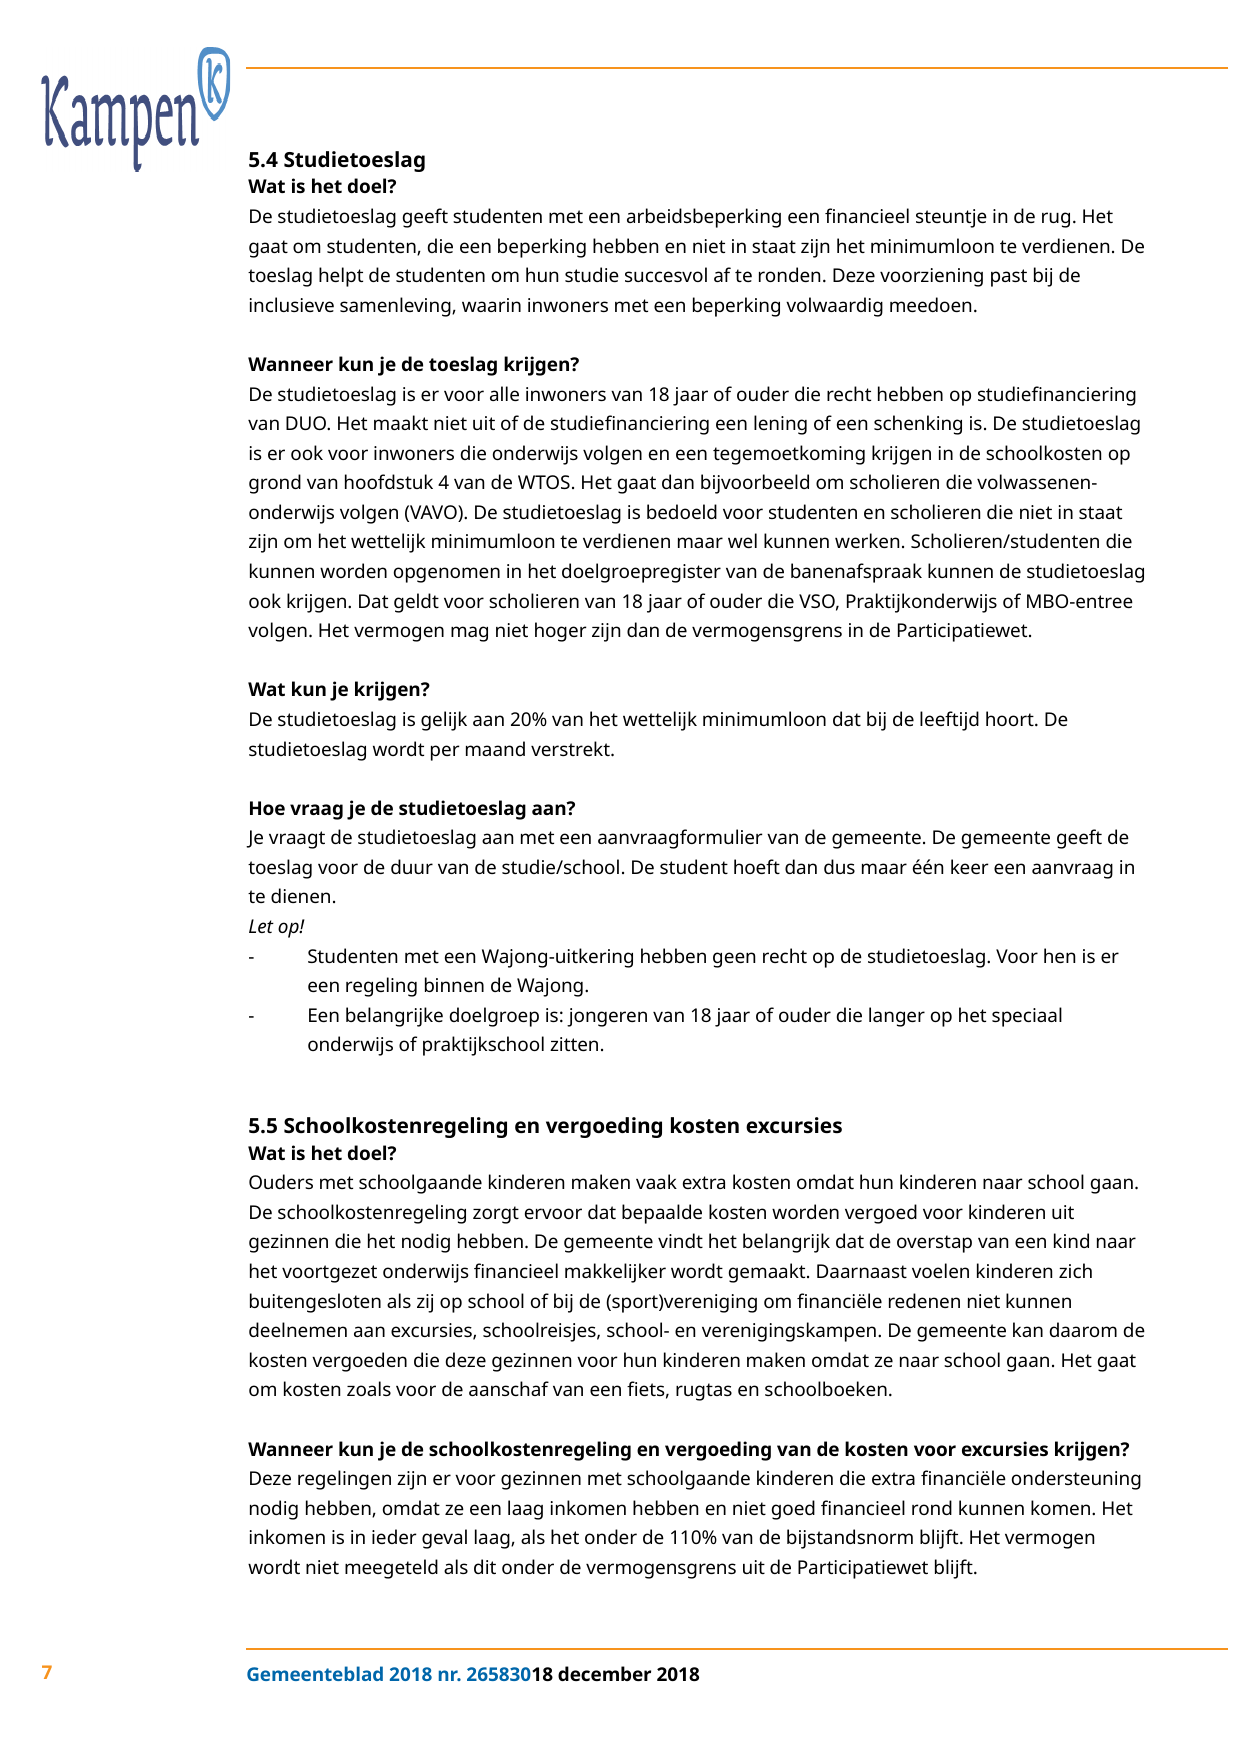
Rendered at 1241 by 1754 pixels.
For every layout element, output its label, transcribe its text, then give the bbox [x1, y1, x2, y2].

text Hoe vraag je de studietoeslag aan? [248, 795, 1152, 821]
text Wanneer kun je de schoolkostenregeling en vergoeding van de kosten voor excursies krijgen? [248, 1436, 1152, 1462]
text De studietoeslag is gelijk aan 20% van het wettelijk minimumloon dat bij de leeftijd hoort. De studietoeslag wordt per maand verstrekt. [248, 706, 1152, 761]
list Studenten met een Wajong-uitkering hebben geen recht op de studietoeslag. Voor hen is er een regeling binnen de Wajong. [248, 943, 1152, 998]
text Ouders met schoolgaande kinderen maken vaak extra kosten omdat hun kinderen naar school gaan. De schoolkostenregeling zorgt ervoor dat bepaalde kosten worden vergoed voor kinderen uit gezinnen die het nodig hebben. De gemeente vindt het belangrijk dat de overstap van een kind naar het voortgezet onderwijs financieel makkelijker wordt gemaakt. Daarnaast voelen kinderen zich buitengesloten als zij op school of bij de (sport)vereniging om financiële redenen niet kunnen deelnemen aan excursies, schoolreisjes, school- en verenigingskampen. De gemeente kan daarom de kosten vergoeden die deze gezinnen voor hun kinderen maken omdat ze naar school gaan. Het gaat om kosten zoals voor de aanschaf van een fiets, rugtas en schoolboeken. [248, 1169, 1152, 1402]
text Wat is het doel? [248, 1140, 1152, 1166]
text Wat is het doel? [248, 174, 1152, 199]
list Een belangrijke doelgroep is: jongeren van 18 jaar of ouder die langer op het speciaal onderwijs of praktijkschool zitten. [248, 1002, 1152, 1057]
picture [41, 47, 231, 172]
text Wat kun je krijgen? [248, 677, 1152, 702]
text 5.5 Schoolkostenregeling en vergoeding kosten excursies [248, 1112, 1152, 1140]
text Let op! [248, 913, 1152, 939]
text De studietoeslag geeft studenten met een arbeidsbeperking een financieel steuntje in de rug. Het gaat om studenten, die een beperking hebben en niet in staat zijn het minimumloon te verdienen. De toeslag helpt de studenten om hun studie succesvol af te ronden. Deze voorziening past bij de inclusieve samenleving, waarin inwoners met een beperking volwaardig meedoen. [248, 203, 1152, 318]
text Wanneer kun je de toeslag krijgen? [248, 351, 1152, 377]
text Deze regelingen zijn er voor gezinnen met schoolgaande kinderen die extra financiële ondersteuning nodig hebben, omdat ze een laag inkomen hebben en niet goed financieel rond kunnen komen. Het inkomen is in ieder geval laag, als het onder de 110% van de bijstandsnorm blijft. Het vermogen wordt niet meegeteld als dit onder de vermogensgrens uit de Participatiewet blijft. [248, 1465, 1152, 1580]
text 5.4 Studietoeslag [248, 145, 1152, 174]
text Je vraagt de studietoeslag aan met een aanvraagformulier van de gemeente. De gemeente geeft de toeslag voor de duur van de studie/school. De student hoeft dan dus maar één keer een aanvraag in te dienen. [248, 824, 1152, 909]
text De studietoeslag is er voor alle inwoners van 18 jaar of ouder die recht hebben op studiefinanciering van DUO. Het maakt niet uit of de studiefinanciering een lening of een schenking is. De studietoeslag is er ook voor inwoners die onderwijs volgen en een tegemoetkoming krijgen in de schoolkosten op grond van hoofdstuk 4 van de WTOS. Het gaat dan bijvoorbeeld om scholieren die volwassenen-onderwijs volgen (VAVO). De studietoeslag is bedoeld voor studenten en scholieren die niet in staat zijn om het wettelijk minimumloon te verdienen maar wel kunnen werken. Scholieren/studenten die kunnen worden opgenomen in het doelgroepregister van de banenafspraak kunnen de studietoeslag ook krijgen. Dat geldt voor scholieren van 18 jaar of ouder die VSO, Praktijkonderwijs of MBO-entree volgen. Het vermogen mag niet hoger zijn dan de vermogensgrens in de Participatiewet. [248, 381, 1152, 643]
